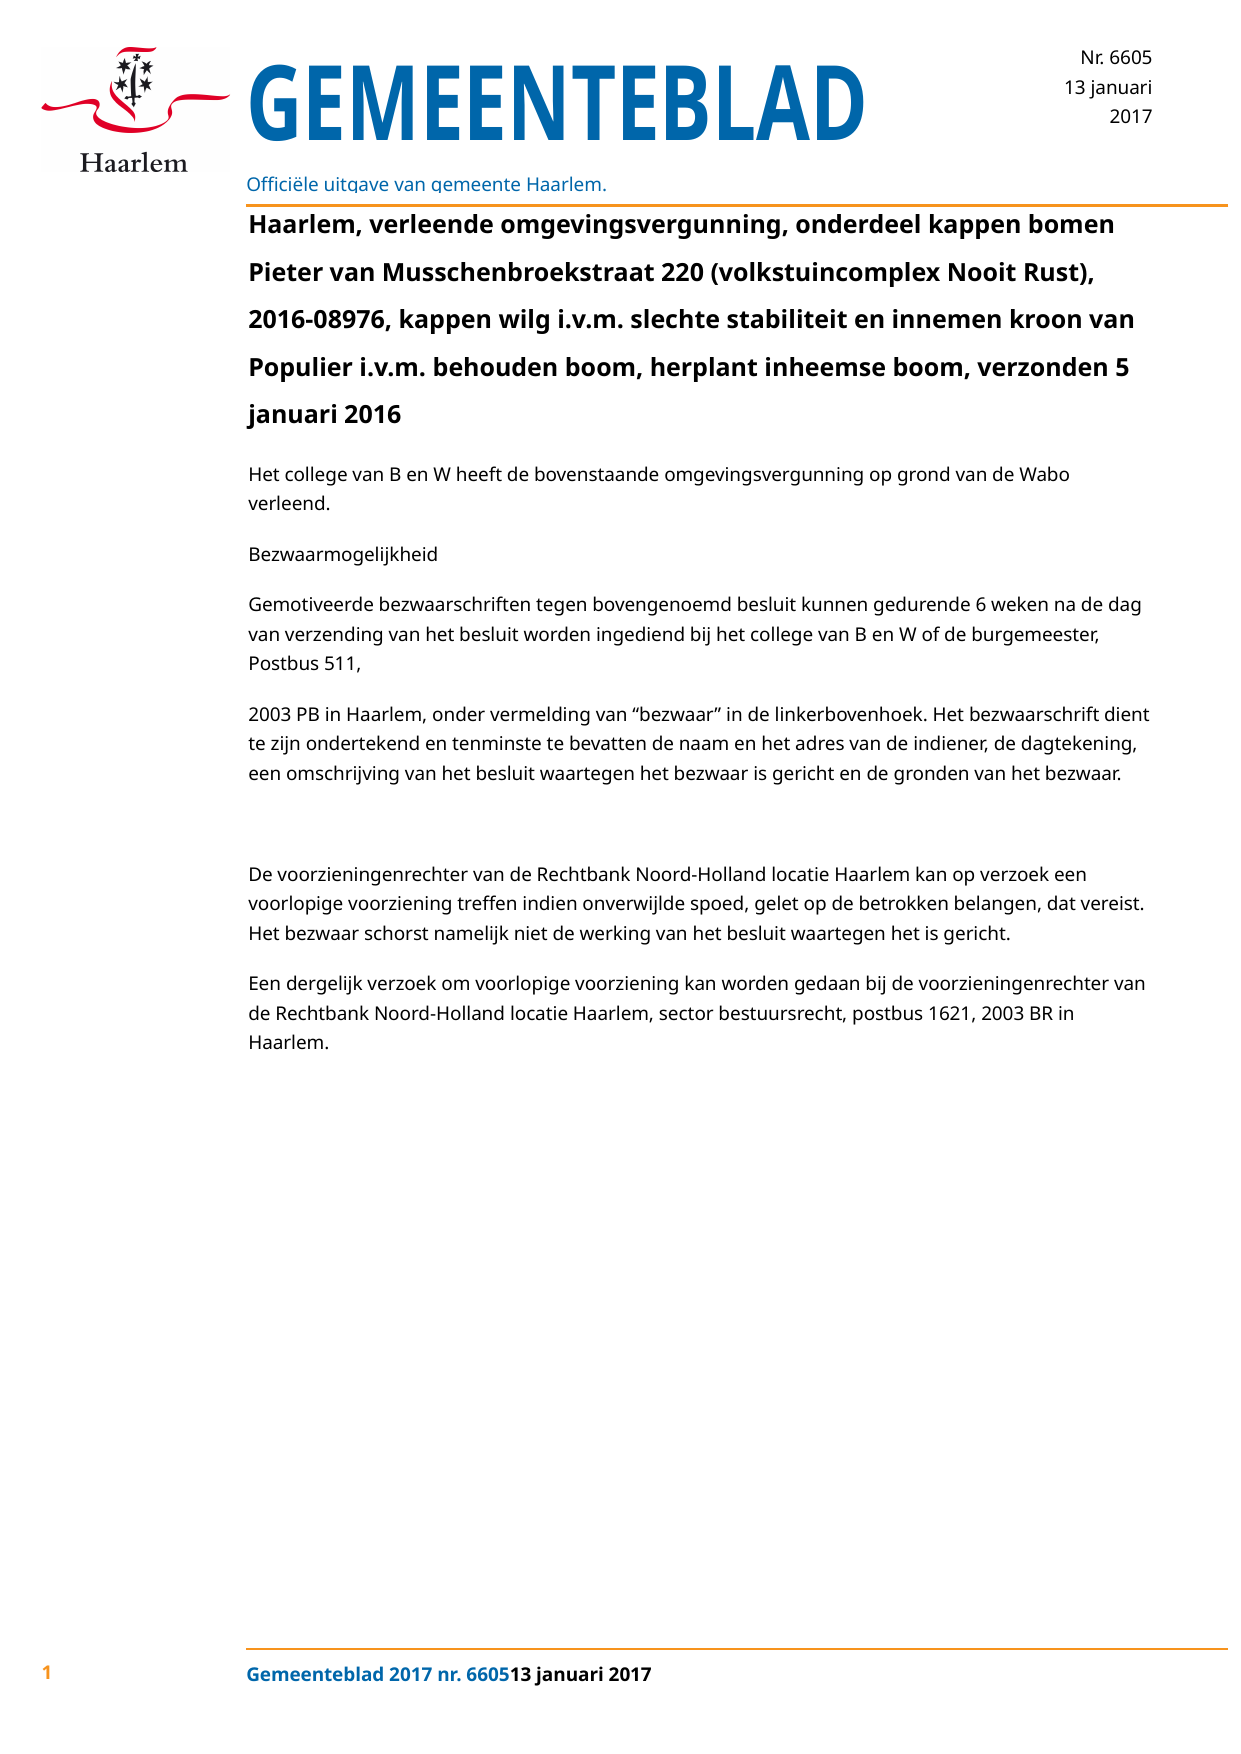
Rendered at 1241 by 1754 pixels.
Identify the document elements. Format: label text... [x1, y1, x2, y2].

text Gemotiveerde bezwaarschriften tegen bovengenoemd besluit kunnen gedurende 6 weken na de dag van verzending van het besluit worden ingediend bij het college van B en W of de burgemeester, Postbus 511, [248, 591, 1152, 676]
picture [41, 47, 231, 172]
text Haarlem, verleende omgevingsvergunning, onderdeel kappen bomen Pieter van Musschenbroekstraat 220 (volkstuincomplex Nooit Rust), 2016-08976, kappen wilg i.v.m. slechte stabiliteit en innemen kroon van Populier i.v.m. behouden boom, herplant inheemse boom, verzonden 5 januari 2016 [248, 207, 1152, 431]
text Het college van B en W heeft de bovenstaande omgevingsvergunning op grond van de Wabo verleend. [248, 461, 1152, 516]
text Bezwaarmogelijkheid [248, 541, 1152, 566]
text De voorzieningenrechter van de Rechtbank Noord-Holland locatie Haarlem kan op verzoek een voorlopige voorziening treffen indien onverwijlde spoed, gelet op de betrokken belangen, dat vereist. Het bezwaar schorst namelijk niet de werking van het besluit waartegen het is gericht. [248, 861, 1152, 946]
text Een dergelijk verzoek om voorlopige voorziening kan worden gedaan bij de voorzieningenrechter van de Rechtbank Noord-Holland locatie Haarlem, sector bestuursrecht, postbus 1621, 2003 BR in Haarlem. [248, 970, 1152, 1055]
text 2003 PB in Haarlem, onder vermelding van “bezwaar” in de linkerbovenhoek. Het bezwaarschrift dient te zijn ondertekend en tenminste te bevatten de naam en het adres van de indiener, de dagtekening, een omschrijving van het besluit waartegen het bezwaar is gericht en de gronden van het bezwaar. [248, 701, 1152, 786]
